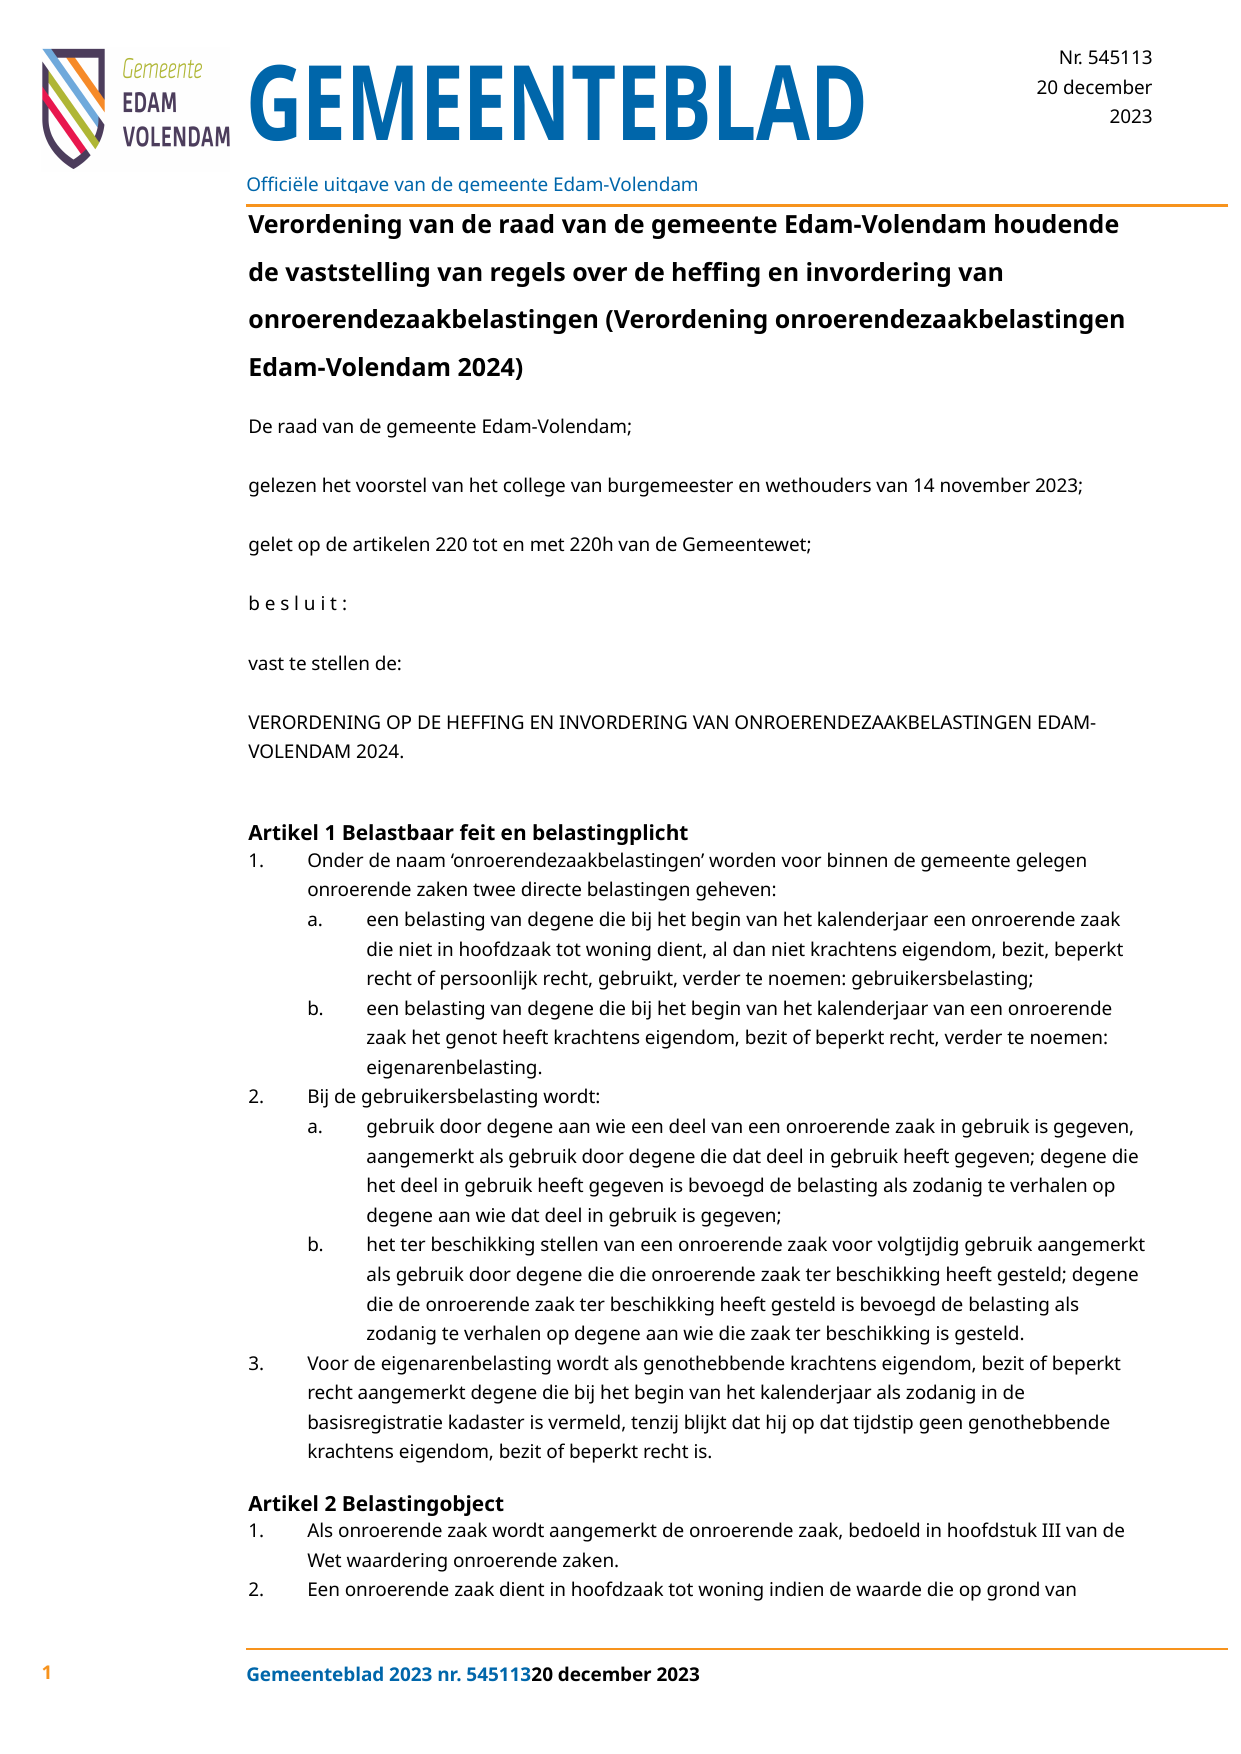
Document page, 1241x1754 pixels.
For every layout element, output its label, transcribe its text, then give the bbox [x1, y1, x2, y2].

picture [41, 47, 231, 172]
text vast te stellen de: [248, 650, 1152, 676]
list een belasting van degene die bij het begin van het kalenderjaar van een onroerende zaak het genot heeft krachtens eigendom, bezit of beperkt recht, verder te noemen: eigenarenbelasting. [307, 995, 1152, 1080]
list een belasting van degene die bij het begin van het kalenderjaar een onroerende zaak die niet in hoofdzaak tot woning dient, al dan niet krachtens eigendom, bezit, beperkt recht of persoonlijk recht, gebruikt, verder te noemen: gebruikersbelasting; [307, 906, 1152, 991]
list gebruik door degene aan wie een deel van een onroerende zaak in gebruik is gegeven, aangemerkt als gebruik door degene die dat deel in gebruik heeft gegeven; degene die het deel in gebruik heeft gegeven is bevoegd de belasting als zodanig te verhalen op degene aan wie dat deel in gebruik is gegeven; [307, 1113, 1152, 1228]
text gelet op de artikelen 220 tot en met 220h van de Gemeentewet; [248, 531, 1152, 557]
text b e s l u i t : [248, 591, 1152, 616]
list het ter beschikking stellen van een onroerende zaak voor volgtijdig gebruik aangemerkt als gebruik door degene die die onroerende zaak ter beschikking heeft gesteld; degene die de onroerende zaak ter beschikking heeft gesteld is bevoegd de belasting als zodanig te verhalen op degene aan wie die zaak ter beschikking is gesteld. [307, 1232, 1152, 1346]
list Als onroerende zaak wordt aangemerkt de onroerende zaak, bedoeld in hoofdstuk III van de Wet waardering onroerende zaken. [248, 1517, 1152, 1573]
list Bij de gebruikersbelasting wordt: [248, 1084, 1152, 1109]
list Onder de naam ‘onroerendezaakbelastingen’ worden voor binnen de gemeente gelegen onroerende zaken twee directe belastingen geheven: [248, 847, 1152, 902]
text De raad van de gemeente Edam-Volendam; [248, 413, 1152, 439]
text VERORDENING OP DE HEFFING EN INVORDERING VAN ONROERENDEZAAKBELASTINGEN EDAM-VOLENDAM 2024. [248, 709, 1152, 764]
list Voor de eigenarenbelasting wordt als genothebbende krachtens eigendom, bezit of beperkt recht aangemerkt degene die bij het begin van het kalenderjaar als zodanig in de basisregistratie kadaster is vermeld, tenzij blijkt dat hij op dat tijdstip geen genothebbende krachtens eigendom, bezit of beperkt recht is. [248, 1350, 1152, 1464]
text Artikel 2 Belastingobject [248, 1489, 1152, 1517]
text Verordening van de raad van de gemeente Edam-Volendam houdende de vaststelling van regels over de heffing en invordering van onroerendezaakbelastingen (Verordening onroerendezaakbelastingen Edam-Volendam 2024) [248, 207, 1152, 384]
text Artikel 1 Belastbaar feit en belastingplicht [248, 818, 1152, 847]
list Een onroerende zaak dient in hoofdzaak tot woning indien de waarde die op grond van [248, 1577, 1152, 1602]
text gelezen het voorstel van het college van burgemeester en wethouders van 14 november 2023; [248, 472, 1152, 498]
